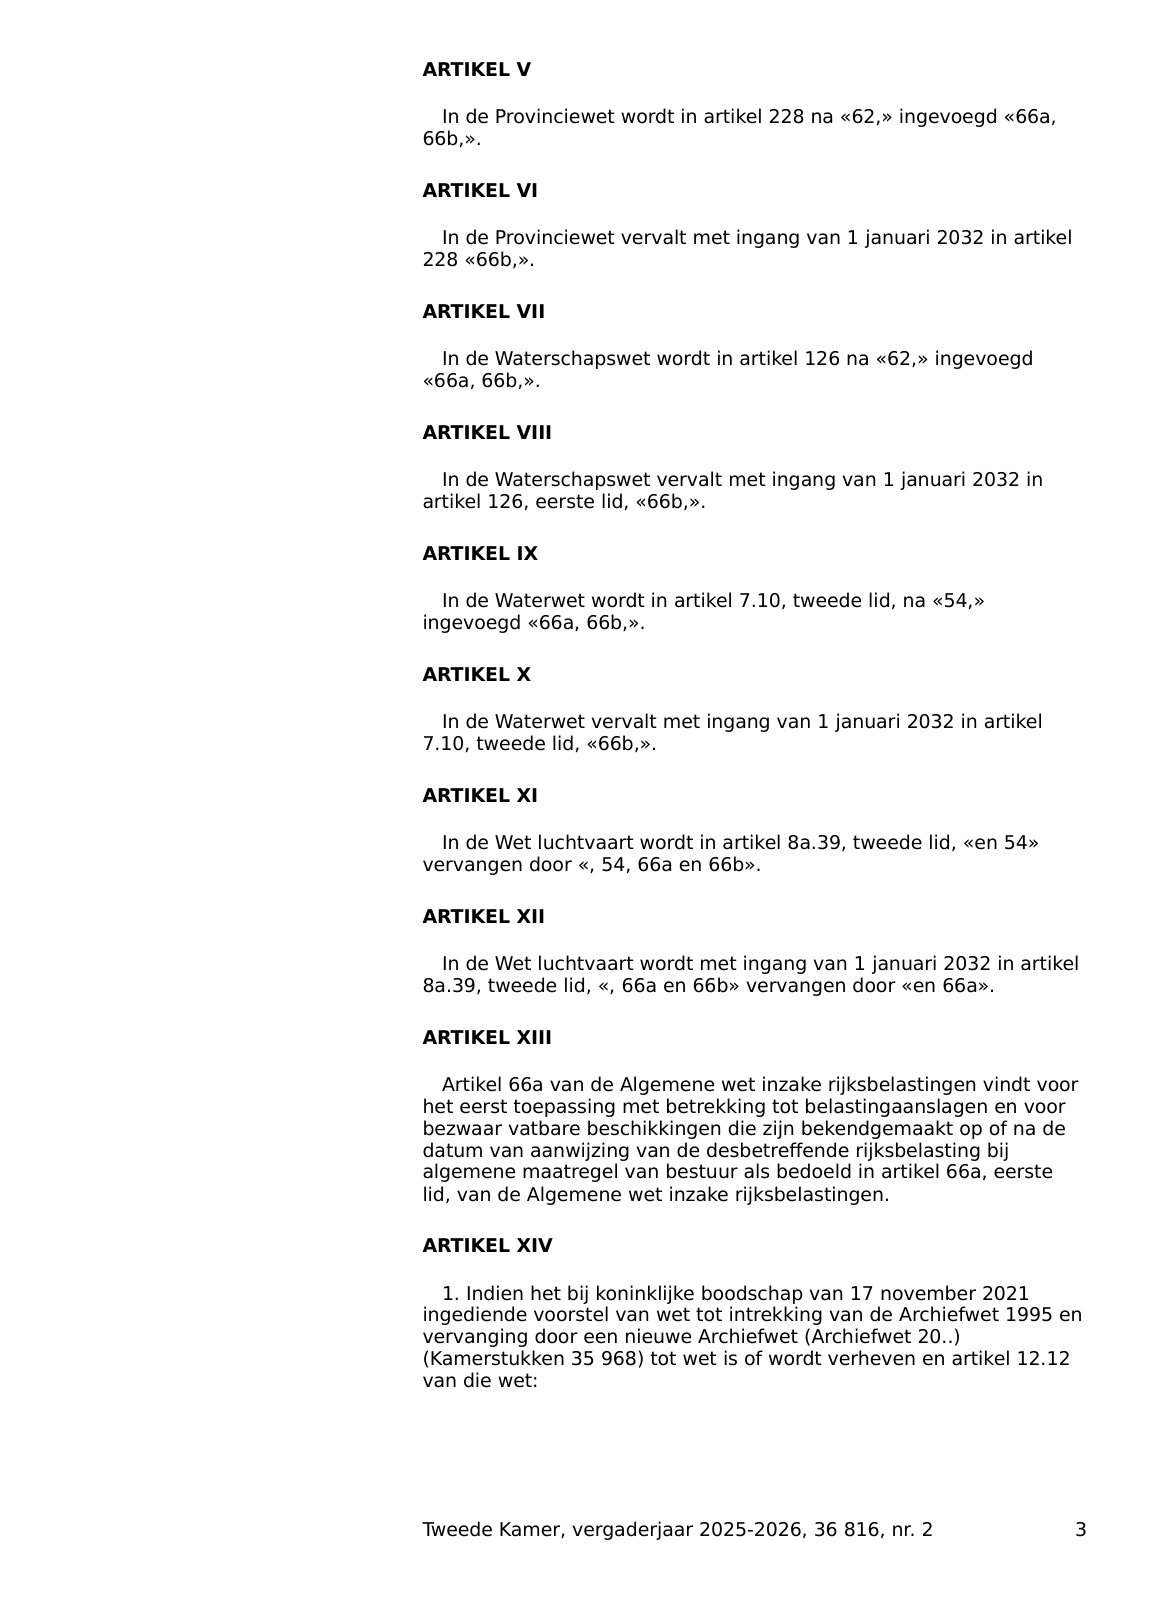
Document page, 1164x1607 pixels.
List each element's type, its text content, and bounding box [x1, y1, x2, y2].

text In de Waterschapswet wordt in artikel 126 na «62,» ingevoegd «66a, 66b,». [422, 348, 1087, 392]
text In de Waterwet vervalt met ingang van 1 januari 2032 in artikel 7.10, tweede lid, «66b,». [422, 711, 1087, 755]
subtitle ARTIKEL XIV [422, 1235, 1087, 1257]
text In de Wet luchtvaart wordt met ingang van 1 januari 2032 in artikel 8a.39, tweede lid, «, 66a en 66b» vervangen door «en 66a». [422, 953, 1087, 997]
subtitle ARTIKEL VIII [422, 422, 1087, 444]
subtitle ARTIKEL VII [422, 301, 1087, 323]
subtitle ARTIKEL XIII [422, 1027, 1087, 1048]
text In de Wet luchtvaart wordt in artikel 8a.39, tweede lid, «en 54» vervangen door «, 54, 66a en 66b». [422, 832, 1087, 876]
subtitle ARTIKEL XII [422, 906, 1087, 928]
subtitle ARTIKEL VI [422, 180, 1087, 202]
text In de Provinciewet vervalt met ingang van 1 januari 2032 in artikel 228 «66b,». [422, 227, 1087, 271]
subtitle ARTIKEL V [422, 59, 1087, 81]
subtitle ARTIKEL IX [422, 543, 1087, 565]
subtitle ARTIKEL X [422, 664, 1087, 686]
text 1. Indien het bij koninklijke boodschap van 17 november 2021 ingediende voorstel van wet tot intrekking van de Archiefwet 1995 en vervanging door een nieuwe Archiefwet (Archiefwet 20..) (Kamerstukken 35 968) tot wet is of wordt verheven en artikel 12.12 van die wet: [422, 1282, 1087, 1392]
text Artikel 66a van de Algemene wet inzake rijksbelastingen vindt voor het eerst toepassing met betrekking tot belastingaanslagen en voor bezwaar vatbare beschikkingen die zijn bekendgemaakt op of na de datum van aanwijzing van de desbetreffende rijksbelasting bij algemene maatregel van bestuur als bedoeld in artikel 66a, eerste lid, van de Algemene wet inzake rijksbelastingen. [422, 1073, 1087, 1205]
text In de Waterwet wordt in artikel 7.10, tweede lid, na «54,» ingevoegd «66a, 66b,». [422, 590, 1087, 634]
subtitle ARTIKEL XI [422, 785, 1087, 807]
text In de Provinciewet wordt in artikel 228 na «62,» ingevoegd «66a, 66b,». [422, 106, 1087, 150]
text In de Waterschapswet vervalt met ingang van 1 januari 2032 in artikel 126, eerste lid, «66b,». [422, 469, 1087, 513]
